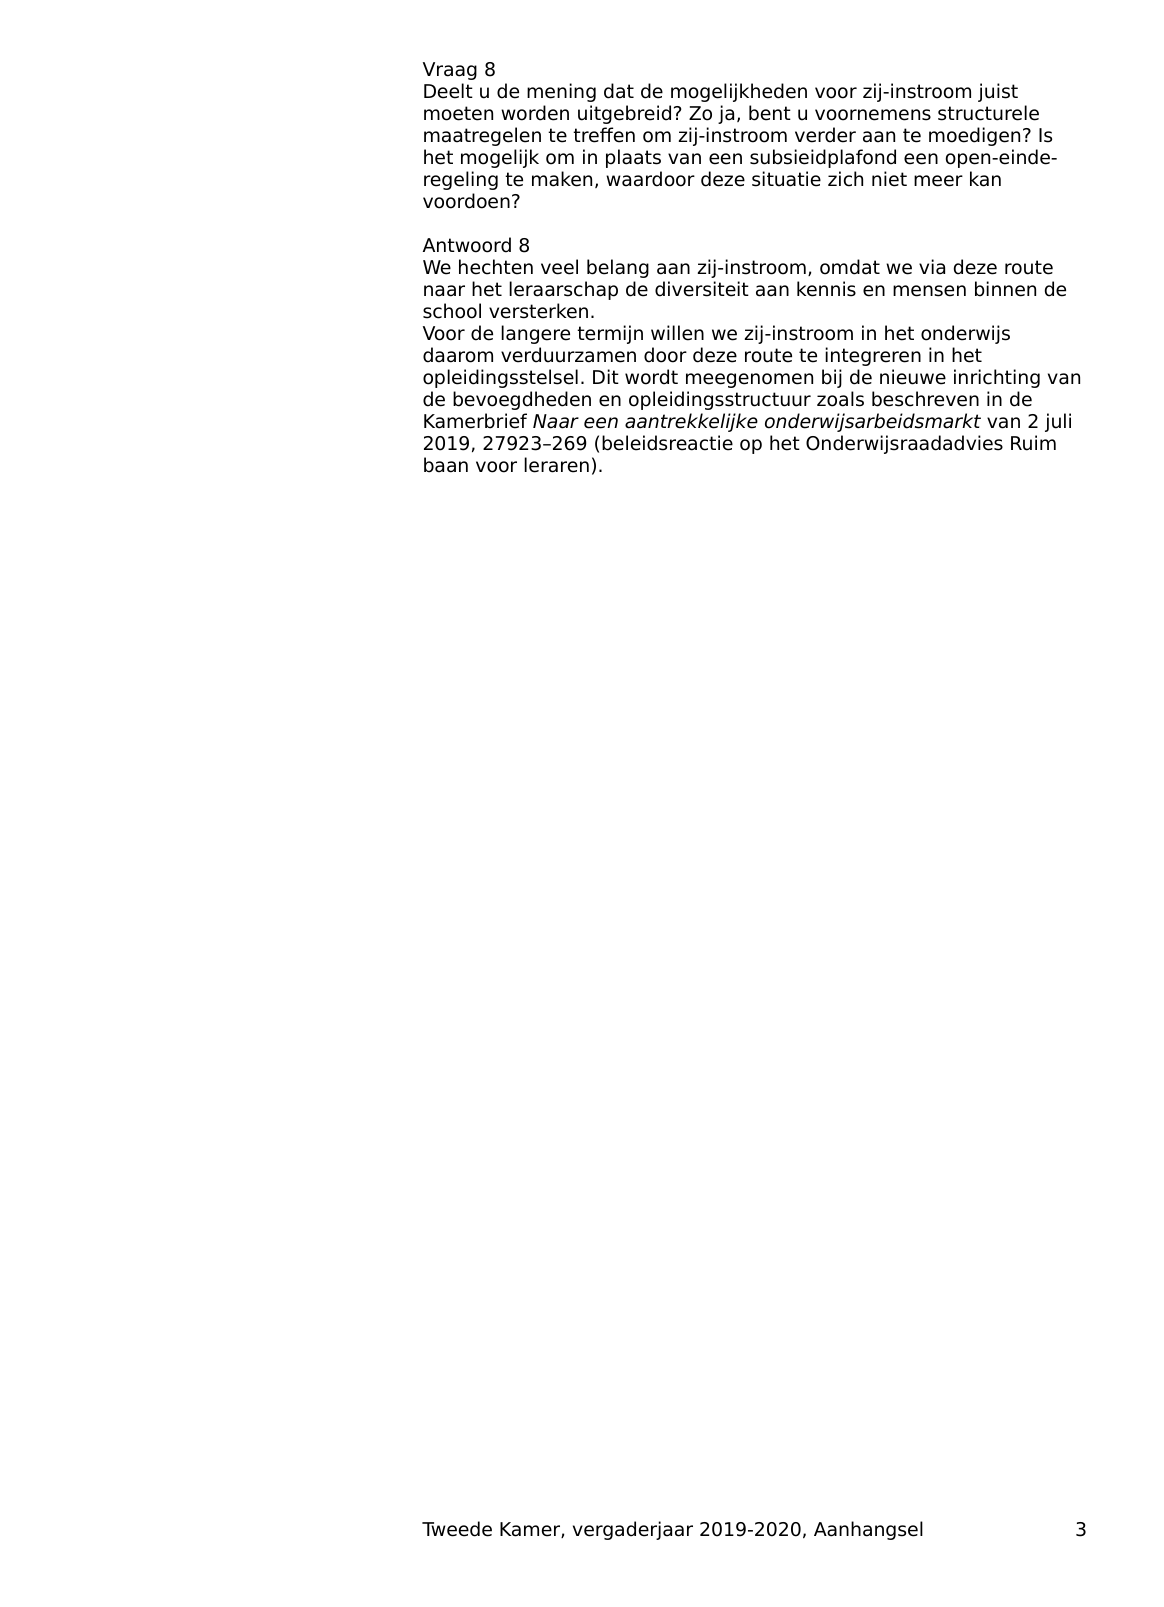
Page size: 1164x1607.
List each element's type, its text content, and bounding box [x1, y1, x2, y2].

text Deelt u de mening dat de mogelijkheden voor zij-instroom juist moeten worden uitgebreid? Zo ja, bent u voornemens structurele maatregelen te treffen om zij-instroom verder aan te moedigen? Is het mogelijk om in plaats van een subsieidplafond een open-einde-regeling te maken, waardoor deze situatie zich niet meer kan voordoen? [422, 81, 1087, 213]
text Voor de langere termijn willen we zij-instroom in het onderwijs daarom verduurzamen door deze route te integreren in het opleidingsstelsel. Dit wordt meegenomen bij de nieuwe inrichting van de bevoegdheden en opleidingsstructuur zoals beschreven in de Kamerbrief Naar een aantrekkelijke onderwijsarbeidsmarkt van 2 juli 2019, 27923–269 (beleidsreactie op het Onderwijsraadadvies Ruim baan voor leraren). [422, 323, 1087, 477]
text Antwoord 8 [422, 235, 1087, 257]
text We hechten veel belang aan zij-instroom, omdat we via deze route naar het leraarschap de diversiteit aan kennis en mensen binnen de school versterken. [422, 257, 1087, 323]
text Vraag 8 [422, 59, 1087, 81]
